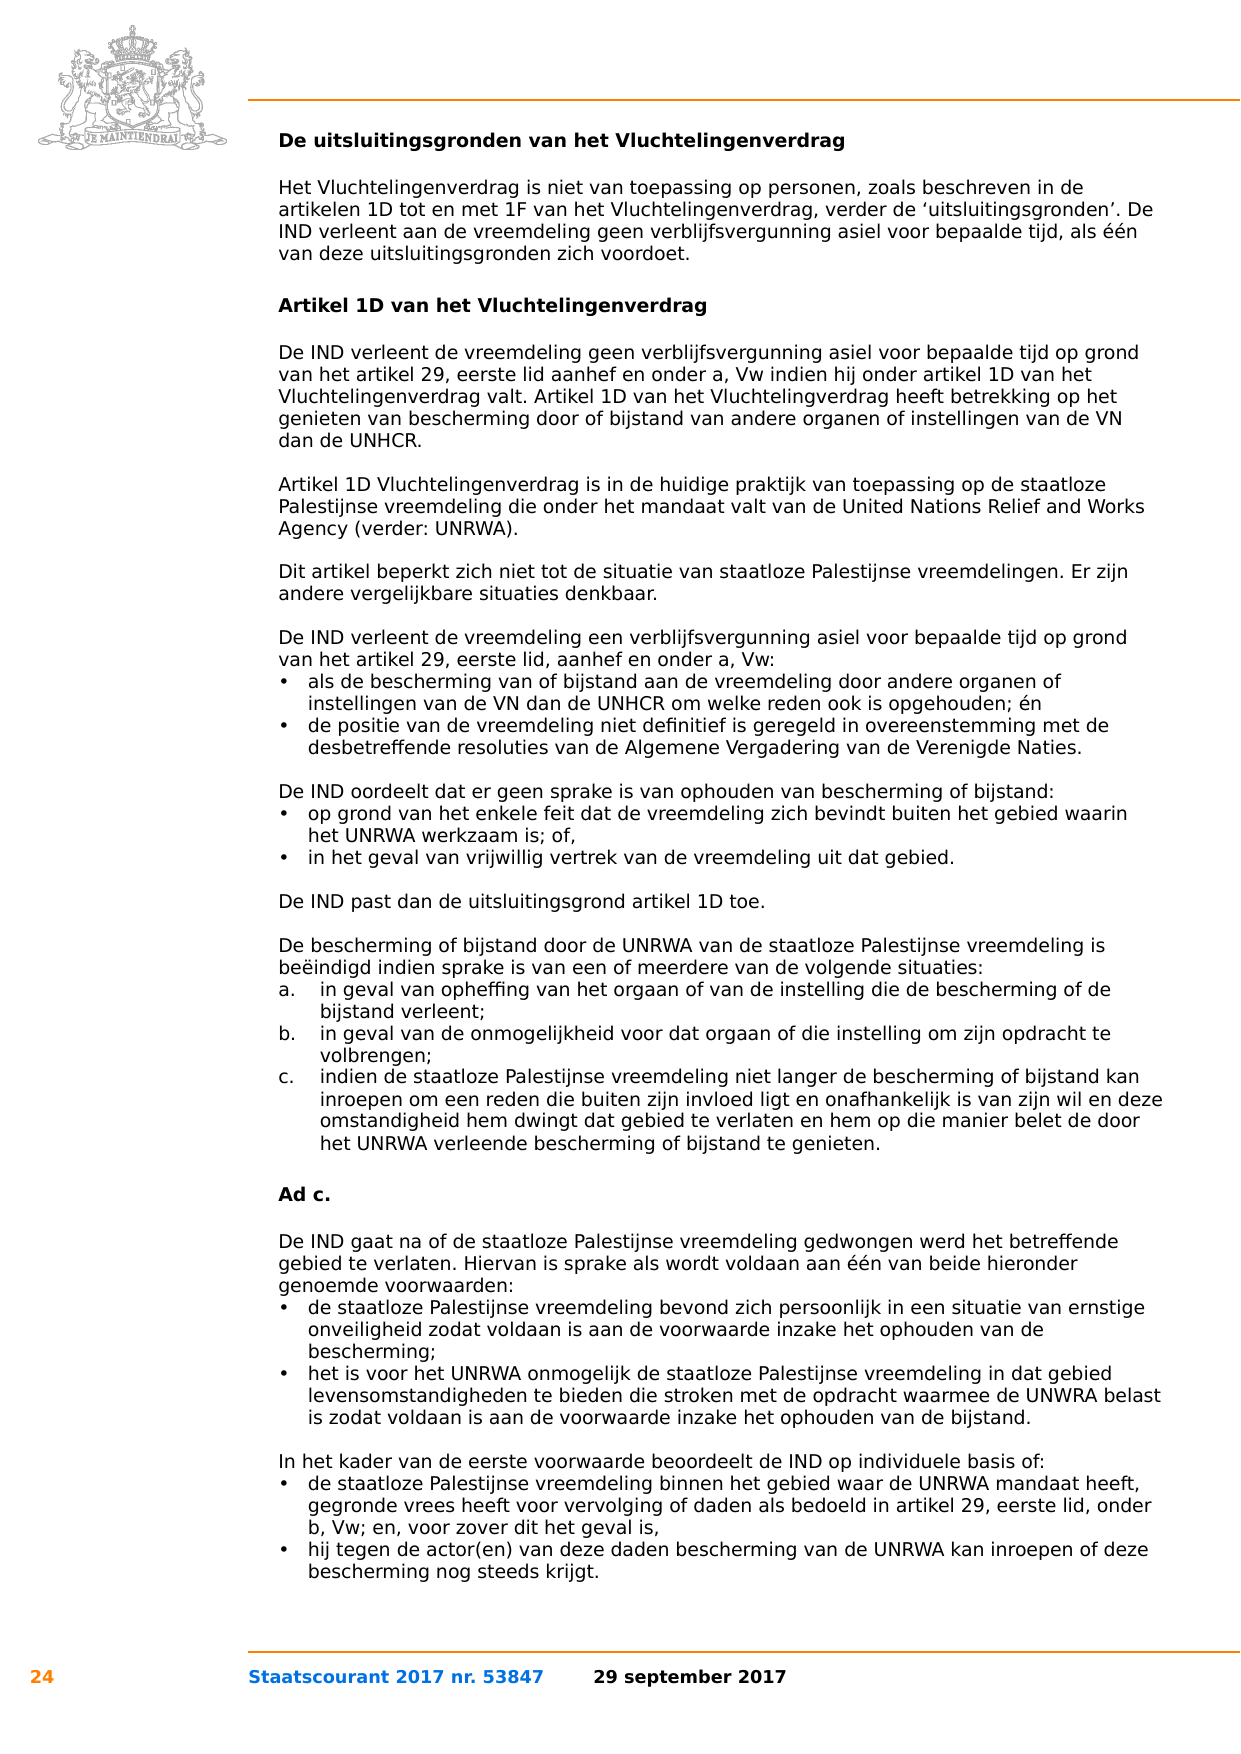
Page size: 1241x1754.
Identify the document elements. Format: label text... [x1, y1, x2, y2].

text De bescherming of bijstand door de UNRWA van de staatloze Palestijnse vreemdeling is beëindigd indien sprake is van een of meerdere van de volgende situaties: [278, 934, 1163, 978]
text De IND oordeelt dat er geen sprake is van ophouden van bescherming of bijstand: [278, 781, 1163, 803]
text • de staatloze Palestijnse vreemdeling bevond zich persoonlijk in een situatie van ernstige onveiligheid zodat voldaan is aan de voorwaarde inzake het ophouden van de bescherming; [278, 1297, 1163, 1363]
text Het Vluchtelingenverdrag is niet van toepassing op personen, zoals beschreven in de artikelen 1D tot en met 1F van het Vluchtelingenverdrag, verder de ‘uitsluitingsgronden’. De IND verleent aan de vreemdeling geen verblijfsvergunning asiel voor bepaalde tijd, als één van deze uitsluitingsgronden zich voordoet. [278, 177, 1163, 265]
text • als de bescherming van of bijstand aan de vreemdeling door andere organen of instellingen van de VN dan de UNHCR om welke reden ook is opgehouden; én [278, 671, 1163, 715]
text Artikel 1D Vluchtelingenverdrag is in de huidige praktijk van toepassing op de staatloze Palestijnse vreemdeling die onder het mandaat valt van de United Nations Relief and Works Agency (verder: UNRWA). [278, 473, 1163, 539]
text • in het geval van vrijwillig vertrek van de vreemdeling uit dat gebied. [278, 847, 1163, 869]
text • hij tegen de actor(en) van deze daden bescherming van de UNRWA kan inroepen of deze bescherming nog steeds krijgt. [278, 1539, 1163, 1583]
text De IND past dan de uitsluitingsgrond artikel 1D toe. [278, 891, 1163, 913]
subtitle De uitsluitingsgronden van het Vluchtelingenverdrag [278, 130, 1163, 152]
text a. in geval van opheffing van het orgaan of van de instelling die de bescherming of de bijstand verleent; [278, 978, 1163, 1022]
text In het kader van de eerste voorwaarde beoordeelt de IND op individuele basis of: [278, 1451, 1163, 1473]
picture [38, 25, 227, 150]
text • op grond van het enkele feit dat de vreemdeling zich bevindt buiten het gebied waarin het UNRWA werkzaam is; of, [278, 803, 1163, 847]
subtitle Ad c. [278, 1184, 1163, 1206]
text Dit artikel beperkt zich niet tot de situatie van staatloze Palestijnse vreemdelingen. Er zijn andere vergelijkbare situaties denkbaar. [278, 561, 1163, 605]
text De IND verleent de vreemdeling een verblijfsvergunning asiel voor bepaalde tijd op grond van het artikel 29, eerste lid, aanhef en onder a, Vw: [278, 627, 1163, 671]
subtitle Artikel 1D van het Vluchtelingenverdrag [278, 295, 1163, 317]
text • het is voor het UNRWA onmogelijk de staatloze Palestijnse vreemdeling in dat gebied levensomstandigheden te bieden die stroken met de opdracht waarmee de UNWRA belast is zodat voldaan is aan de voorwaarde inzake het ophouden van de bijstand. [278, 1363, 1163, 1429]
text c. indien de staatloze Palestijnse vreemdeling niet langer de bescherming of bijstand kan inroepen om een reden die buiten zijn invloed ligt en onafhankelijk is van zijn wil en deze omstandigheid hem dwingt dat gebied te verlaten en hem op die manier belet de door het UNRWA verleende bescherming of bijstand te genieten. [278, 1066, 1163, 1154]
text • de positie van de vreemdeling niet definitief is geregeld in overeenstemming met de desbetreffende resoluties van de Algemene Vergadering van de Verenigde Naties. [278, 715, 1163, 759]
text De IND verleent de vreemdeling geen verblijfsvergunning asiel voor bepaalde tijd op grond van het artikel 29, eerste lid aanhef en onder a, Vw indien hij onder artikel 1D van het Vluchtelingenverdrag valt. Artikel 1D van het Vluchtelingverdrag heeft betrekking op het genieten van bescherming door of bijstand van andere organen of instellingen van de VN dan de UNHCR. [278, 342, 1163, 452]
text • de staatloze Palestijnse vreemdeling binnen het gebied waar de UNRWA mandaat heeft, gegronde vrees heeft voor vervolging of daden als bedoeld in artikel 29, eerste lid, onder b, Vw; en, voor zover dit het geval is, [278, 1473, 1163, 1539]
text b. in geval van de onmogelijkheid voor dat orgaan of die instelling om zijn opdracht te volbrengen; [278, 1022, 1163, 1066]
text De IND gaat na of de staatloze Palestijnse vreemdeling gedwongen werd het betreffende gebied te verlaten. Hiervan is sprake als wordt voldaan aan één van beide hieronder genoemde voorwaarden: [278, 1231, 1163, 1297]
